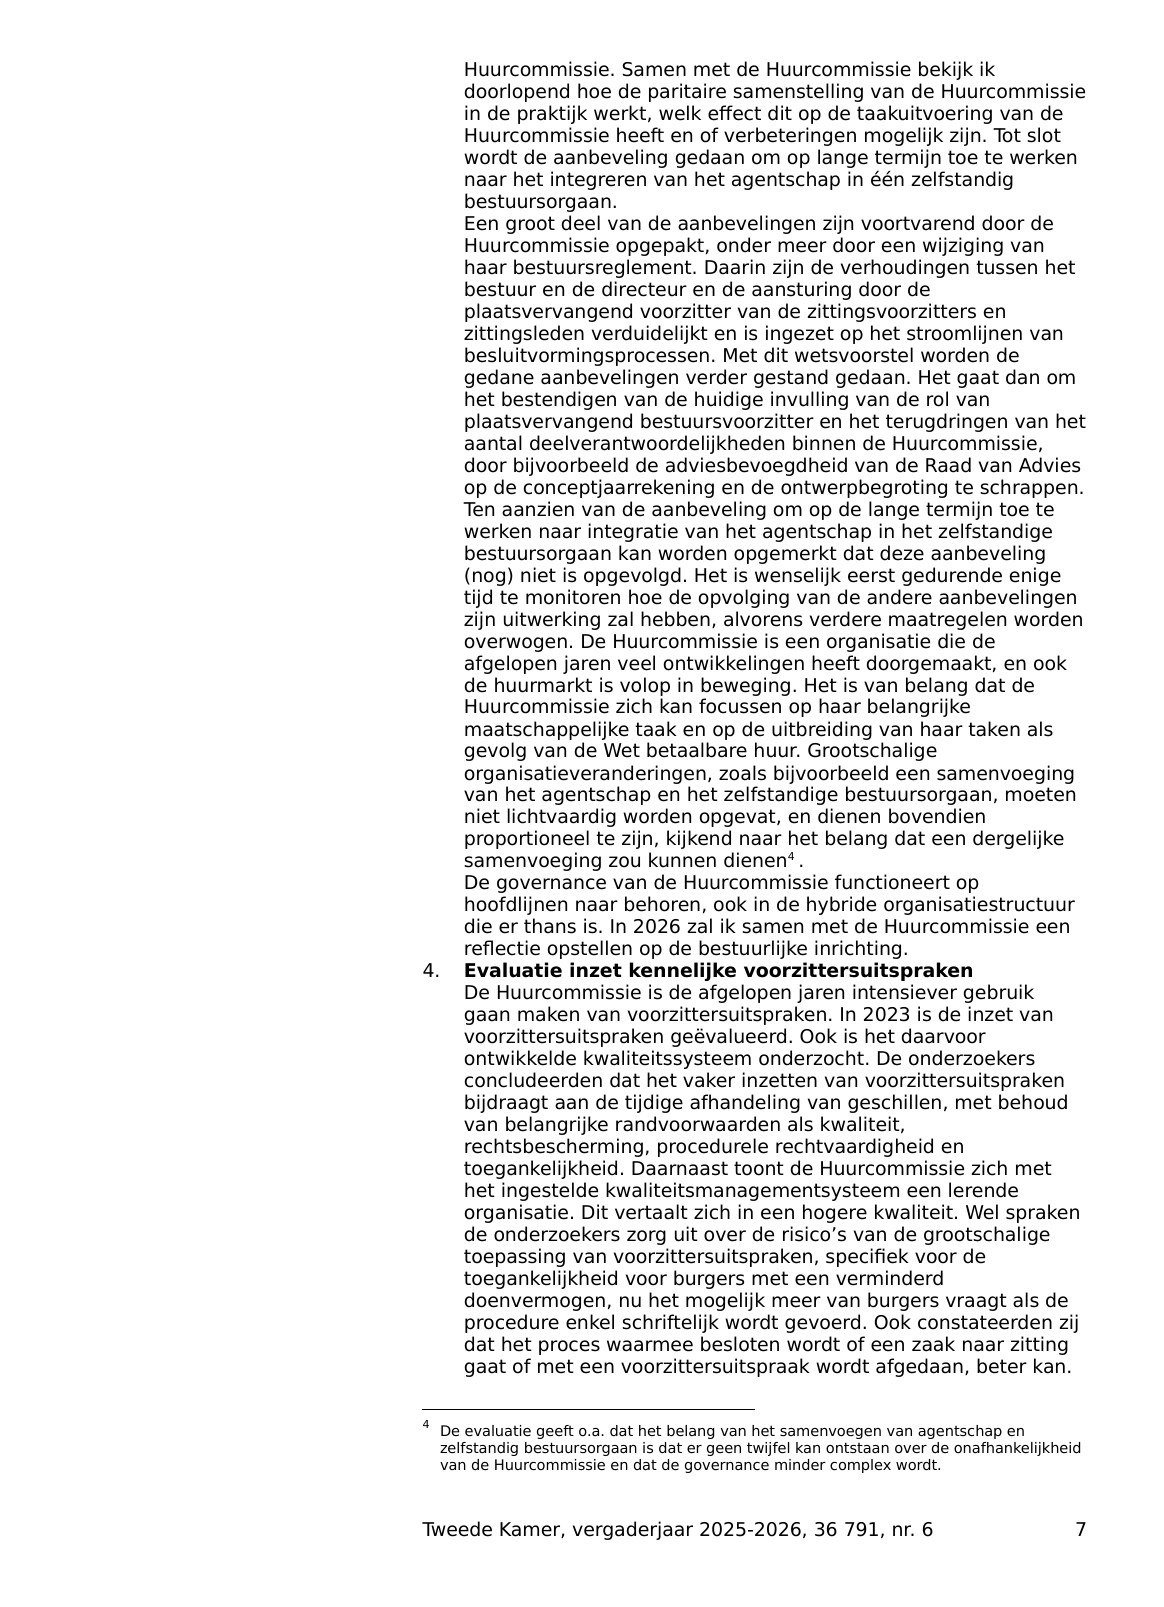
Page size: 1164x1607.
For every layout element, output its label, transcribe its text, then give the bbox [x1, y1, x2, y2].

text De governance van de Huurcommissie functioneert op hoofdlijnen naar behoren, ook in de hybride organisatiestructuur die er thans is. In 2026 zal ik samen met de Huurcommissie een reflectie opstellen op de bestuurlijke inrichting. [464, 872, 1087, 960]
text De Huurcommissie is de afgelopen jaren intensiever gebruik gaan maken van voorzittersuitspraken. In 2023 is de inzet van voorzittersuitspraken geëvalueerd. Ook is het daarvoor ontwikkelde kwaliteitssysteem onderzocht. De onderzoekers concludeerden dat het vaker inzetten van voorzittersuitspraken bijdraagt aan de tijdige afhandeling van geschillen, met behoud van belangrijke randvoorwaarden als kwaliteit, rechtsbescherming, procedurele rechtvaardigheid en toegankelijkheid. Daarnaast toont de Huurcommissie zich met het ingestelde kwaliteitsmanagementsysteem een lerende organisatie. Dit vertaalt zich in een hogere kwaliteit. Wel spraken de onderzoekers zorg uit over de risico’s van de grootschalige toepassing van voorzittersuitspraken, specifiek voor de toegankelijkheid voor burgers met een verminderd doenvermogen, nu het mogelijk meer van burgers vraagt als de procedure enkel schriftelijk wordt gevoerd. Ook constateerden zij dat het proces waarmee besloten wordt of een zaak naar zitting gaat of met een voorzittersuitspraak wordt afgedaan, beter kan. [464, 982, 1087, 1378]
text Huurcommissie. Samen met de Huurcommissie bekijk ik doorlopend hoe de paritaire samenstelling van de Huurcommissie in de praktijk werkt, welk effect dit op de taakuitvoering van de Huurcommissie heeft en of verbeteringen mogelijk zijn. Tot slot wordt de aanbeveling gedaan om op lange termijn toe te werken naar het integreren van het agentschap in één zelfstandig bestuursorgaan. [464, 59, 1087, 213]
text De evaluatie geeft o.a. dat het belang van het samenvoegen van agentschap en zelfstandig bestuursorgaan is dat er geen twijfel kan ontstaan over de onafhankelijkheid van de Huurcommissie en dat de governance minder complex wordt. [422, 1418, 1087, 1474]
text Een groot deel van de aanbevelingen zijn voortvarend door de Huurcommissie opgepakt, onder meer door een wijziging van haar bestuursreglement. Daarin zijn de verhoudingen tussen het bestuur en de directeur en de aansturing door de plaatsvervangend voorzitter van de zittingsvoorzitters en zittingsleden verduidelijkt en is ingezet op het stroomlijnen van besluitvormingsprocessen. Met dit wetsvoorstel worden de gedane aanbevelingen verder gestand gedaan. Het gaat dan om het bestendigen van de huidige invulling van de rol van plaatsvervangend bestuursvoorzitter en het terugdringen van het aantal deelverantwoordelijkheden binnen de Huurcommissie, door bijvoorbeeld de adviesbevoegdheid van de Raad van Advies op de conceptjaarrekening en de ontwerpbegroting te schrappen. [464, 213, 1087, 499]
text 4. Evaluatie inzet kennelijke voorzittersuitspraken [422, 960, 1087, 982]
text Ten aanzien van de aanbeveling om op de lange termijn toe te werken naar integratie van het agentschap in het zelfstandige bestuursorgaan kan worden opgemerkt dat deze aanbeveling (nog) niet is opgevolgd. Het is wenselijk eerst gedurende enige tijd te monitoren hoe de opvolging van de andere aanbevelingen zijn uitwerking zal hebben, alvorens verdere maatregelen worden overwogen. De Huurcommissie is een organisatie die de afgelopen jaren veel ontwikkelingen heeft doorgemaakt, en ook de huurmarkt is volop in beweging. Het is van belang dat de Huurcommissie zich kan focussen op haar belangrijke maatschappelijke taak en op de uitbreiding van haar taken als gevolg van de Wet betaalbare huur. Grootschalige organisatieveranderingen, zoals bijvoorbeeld een samenvoeging van het agentschap en het zelfstandige bestuursorgaan, moeten niet lichtvaardig worden opgevat, en dienen bovendien proportioneel te zijn, kijkend naar het belang dat een dergelijke samenvoeging zou kunnen dienen. [464, 499, 1087, 872]
